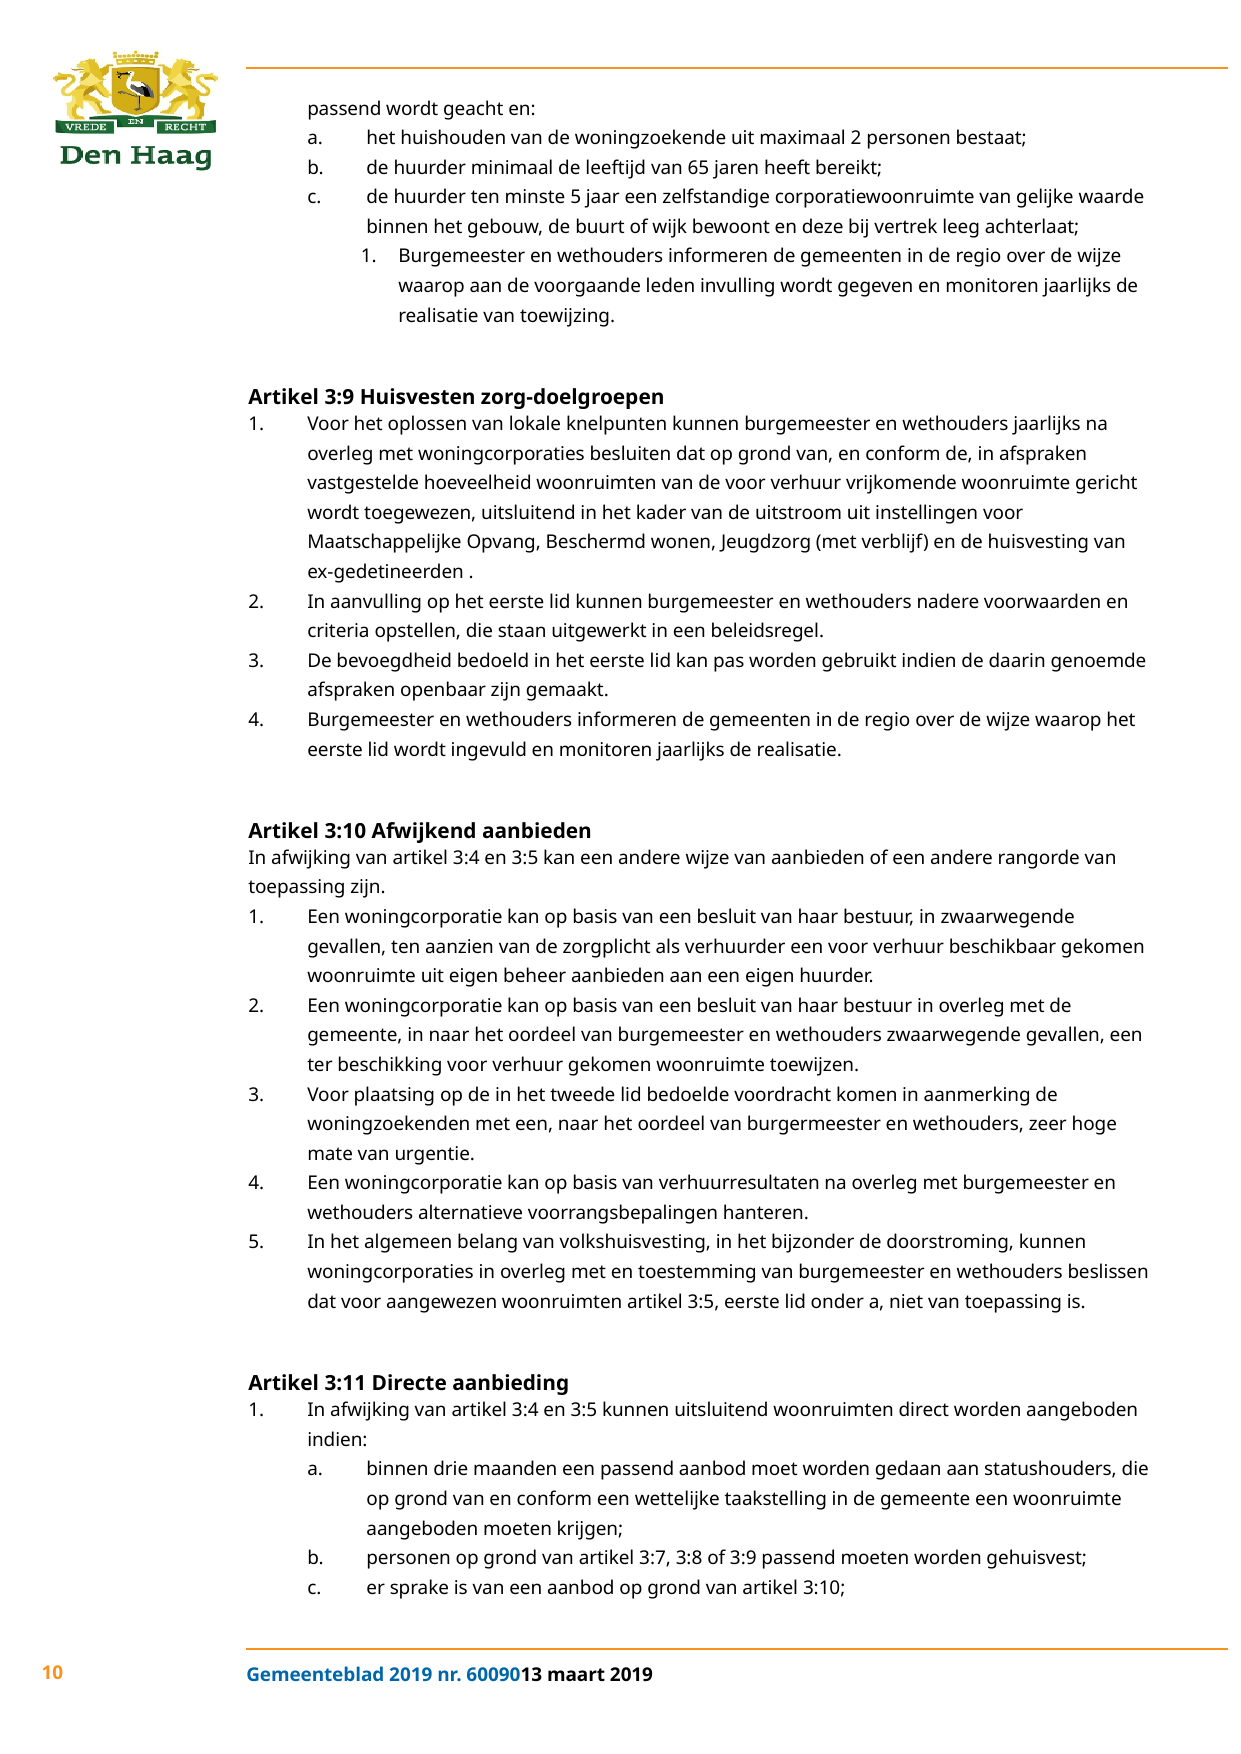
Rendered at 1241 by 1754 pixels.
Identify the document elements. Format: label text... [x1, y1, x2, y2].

list Voor het oplossen van lokale knelpunten kunnen burgemeester en wethouders jaarlijks na overleg met woningcorporaties besluiten dat op grond van, en conform de, in afspraken vastgestelde hoeveelheid woonruimten van de voor verhuur vrijkomende woonruimte gericht wordt toegewezen, uitsluitend in het kader van de uitstroom uit instellingen voor Maatschappelijke Opvang, Beschermd wonen, Jeugdzorg (met verblijf) en de huisvesting van ex-gedetineerden . [248, 410, 1152, 584]
list passend wordt geacht en: [248, 95, 1152, 121]
list Een woningcorporatie kan op basis van verhuurresultaten na overleg met burgemeester en wethouders alternatieve voorrangsbepalingen hanteren. [248, 1169, 1152, 1225]
list de huurder ten minste 5 jaar een zelfstandige corporatiewoonruimte van gelijke waarde binnen het gebouw, de buurt of wijk bewoont en deze bij vertrek leeg achterlaat; [307, 183, 1152, 239]
text Artikel 3:10 Afwijkend aanbieden [248, 816, 1152, 844]
list Burgemeester en wethouders informeren de gemeenten in de regio over de wijze waarop het eerste lid wordt ingevuld en monitoren jaarlijks de realisatie. [248, 706, 1152, 761]
list er sprake is van een aanbod op grond van artikel 3:10; [307, 1574, 1152, 1599]
list Een woningcorporatie kan op basis van een besluit van haar bestuur in overleg met de gemeente, in naar het oordeel van burgemeester en wethouders zwaarwegende gevallen, een ter beschikking voor verhuur gekomen woonruimte toewijzen. [248, 992, 1152, 1077]
list personen op grond van artikel 3:7, 3:8 of 3:9 passend moeten worden gehuisvest; [307, 1544, 1152, 1570]
list Voor plaatsing op de in het tweede lid bedoelde voordracht komen in aanmerking de woningzoekenden met een, naar het oordeel van burgermeester en wethouders, zeer hoge mate van urgentie. [248, 1081, 1152, 1166]
list In aanvulling op het eerste lid kunnen burgemeester en wethouders nadere voorwaarden en criteria opstellen, die staan uitgewerkt in een beleidsregel. [248, 588, 1152, 643]
text Artikel 3:9 Huisvesten zorg-doelgroepen [248, 382, 1152, 410]
list De bevoegdheid bedoeld in het eerste lid kan pas worden gebruikt indien de daarin genoemde afspraken openbaar zijn gemaakt. [248, 647, 1152, 702]
list Burgemeester en wethouders informeren de gemeenten in de regio over de wijze waarop aan de voorgaande leden invulling wordt gegeven en monitoren jaarlijks de realisatie van toewijzing. [361, 243, 1152, 328]
list Een woningcorporatie kan op basis van een besluit van haar bestuur, in zwaarwegende gevallen, ten aanzien van de zorgplicht als verhuurder een voor verhuur beschikbaar gekomen woonruimte uit eigen beheer aanbieden aan een eigen huurder. [248, 903, 1152, 988]
list In afwijking van artikel 3:4 en 3:5 kunnen uitsluitend woonruimten direct worden aangeboden indien: [248, 1396, 1152, 1452]
text In afwijking van artikel 3:4 en 3:5 kan een andere wijze van aanbieden of een andere rangorde van toepassing zijn. [248, 844, 1152, 899]
list de huurder minimaal de leeftijd van 65 jaren heeft bereikt; [307, 154, 1152, 180]
text Artikel 3:11 Directe aanbieding [248, 1368, 1152, 1396]
list In het algemeen belang van volkshuisvesting, in het bijzonder de doorstroming, kunnen woningcorporaties in overleg met en toestemming van burgemeester en wethouders beslissen dat voor aangewezen woonruimten artikel 3:5, eerste lid onder a, niet van toepassing is. [248, 1229, 1152, 1314]
list het huishouden van de woningzoekende uit maximaal 2 personen bestaat; [307, 124, 1152, 150]
picture [41, 47, 231, 172]
list binnen drie maanden een passend aanbod moet worden gedaan aan statushouders, die op grond van en conform een wettelijke taakstelling in de gemeente een woonruimte aangeboden moeten krijgen; [307, 1456, 1152, 1540]
